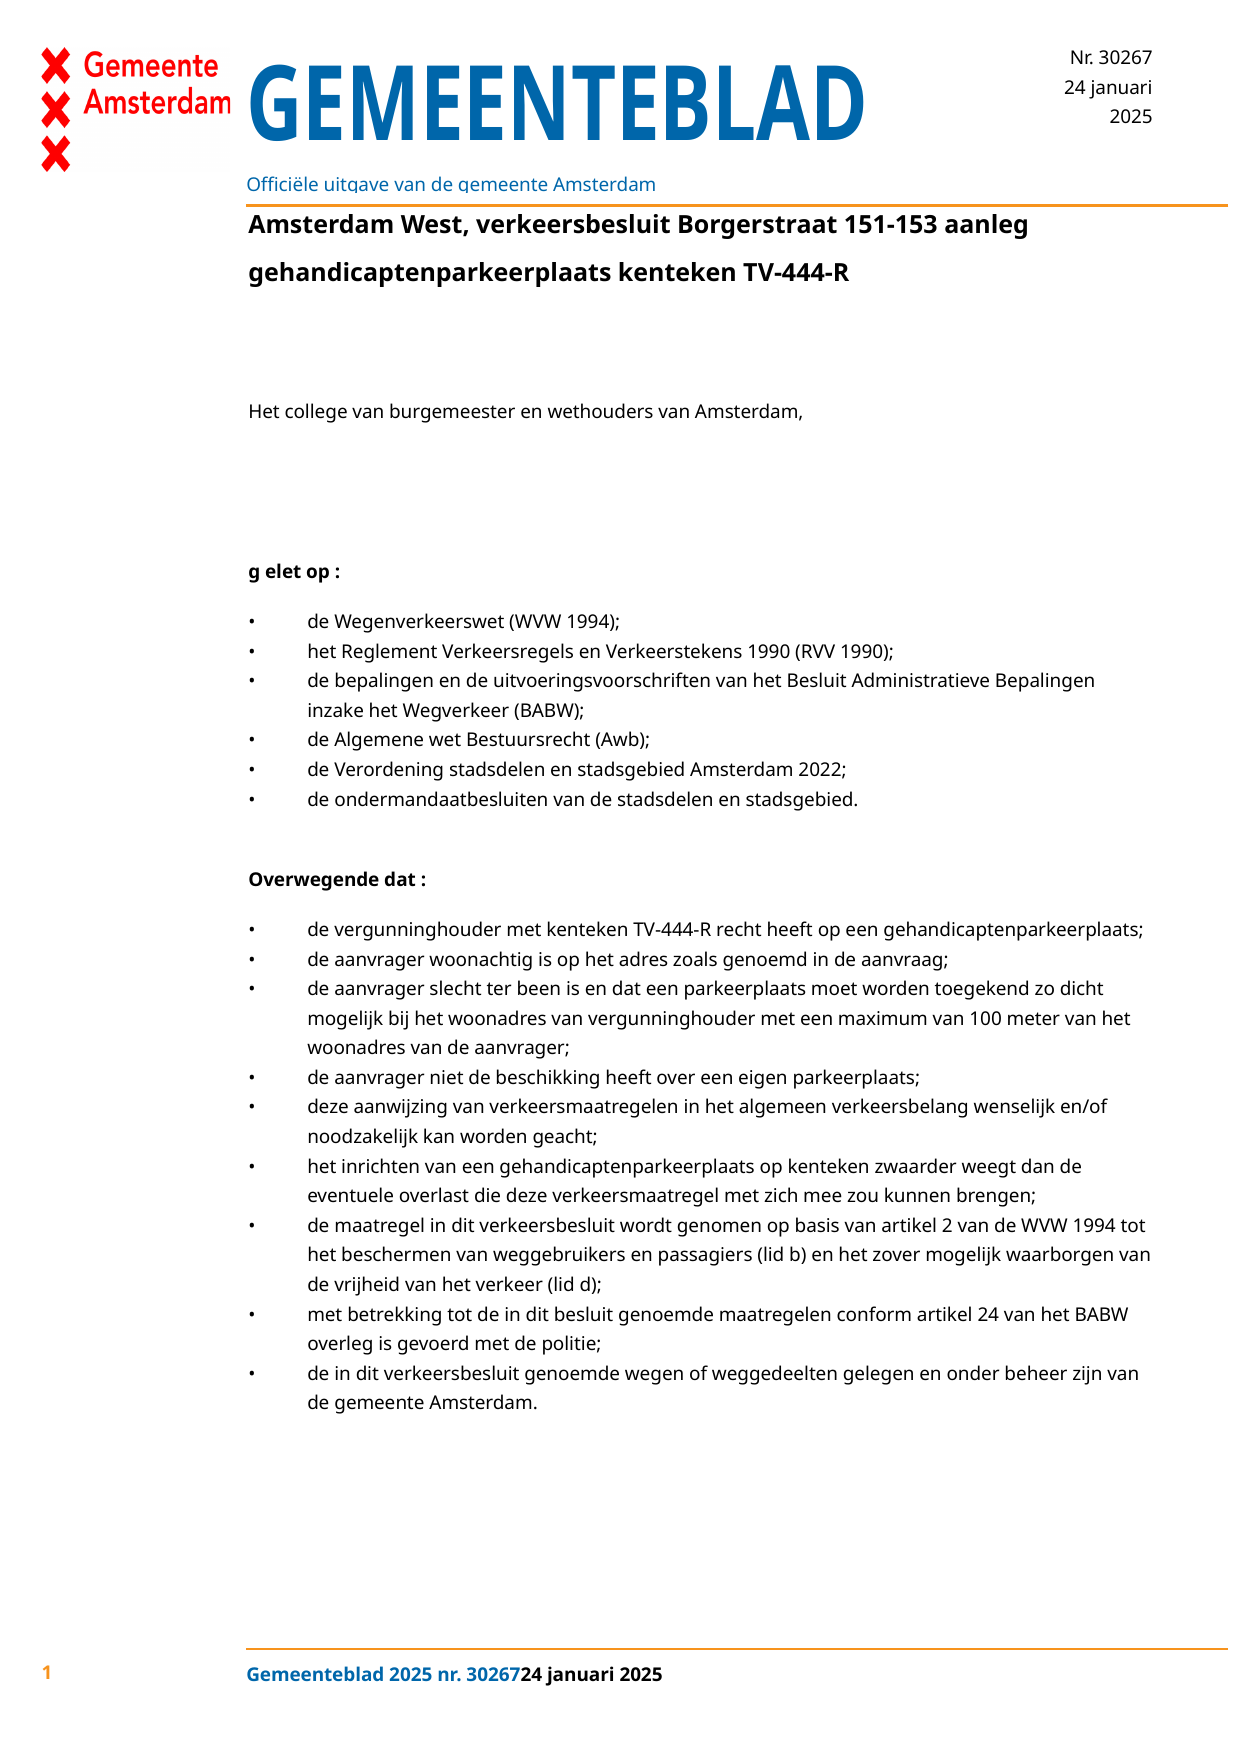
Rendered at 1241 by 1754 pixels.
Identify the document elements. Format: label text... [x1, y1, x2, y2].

list de in dit verkeersbesluit genoemde wegen of weggedeelten gelegen en onder beheer zijn van de gemeente Amsterdam. [248, 1360, 1152, 1415]
list deze aanwijzing van verkeersmaatregelen in het algemeen verkeersbelang wenselijk en/of noodzakelijk kan worden geacht; [248, 1094, 1152, 1149]
list de bepalingen en de uitvoeringsvoorschriften van het Besluit Administratieve Bepalingen inzake het Wegverkeer (BABW); [248, 667, 1152, 723]
text Amsterdam West, verkeersbesluit Borgerstraat 151-153 aanleg gehandicaptenparkeerplaats kenteken TV-444-R [248, 207, 1152, 288]
list de Verordening stadsdelen en stadsgebied Amsterdam 2022; [248, 756, 1152, 782]
list de aanvrager woonachtig is op het adres zoals genoemd in de aanvraag; [248, 946, 1152, 971]
list de aanvrager slecht ter been is en dat een parkeerplaats moet worden toegekend zo dicht mogelijk bij het woonadres van vergunninghouder met een maximum van 100 meter van het woonadres van de aanvrager; [248, 975, 1152, 1060]
list de Wegenverkeerswet (WVW 1994); [248, 608, 1152, 634]
list de maatregel in dit verkeersbesluit wordt genomen op basis van artikel 2 van de WVW 1994 tot het beschermen van weggebruikers en passagiers (lid b) en het zover mogelijk waarborgen van de vrijheid van het verkeer (lid d); [248, 1212, 1152, 1297]
list het inrichten van een gehandicaptenparkeerplaats op kenteken zwaarder weegt dan de eventuele overlast die deze verkeersmaatregel met zich mee zou kunnen brengen; [248, 1153, 1152, 1208]
list de Algemene wet Bestuursrecht (Awb); [248, 727, 1152, 752]
list het Reglement Verkeersregels en Verkeerstekens 1990 (RVV 1990); [248, 638, 1152, 663]
list de ondermandaatbesluiten van de stadsdelen en stadsgebied. [248, 786, 1152, 811]
text Overwegende dat : [248, 866, 1152, 891]
picture [41, 47, 231, 172]
text Het college van burgemeester en wethouders van Amsterdam, [248, 398, 1152, 423]
list de aanvrager niet de beschikking heeft over een eigen parkeerplaats; [248, 1064, 1152, 1090]
list de vergunninghouder met kenteken TV-444-R recht heeft op een gehandicaptenparkeerplaats; [248, 916, 1152, 942]
list met betrekking tot de in dit besluit genoemde maatregelen conform artikel 24 van het BABW overleg is gevoerd met de politie; [248, 1301, 1152, 1356]
text g elet op : [248, 558, 1152, 583]
